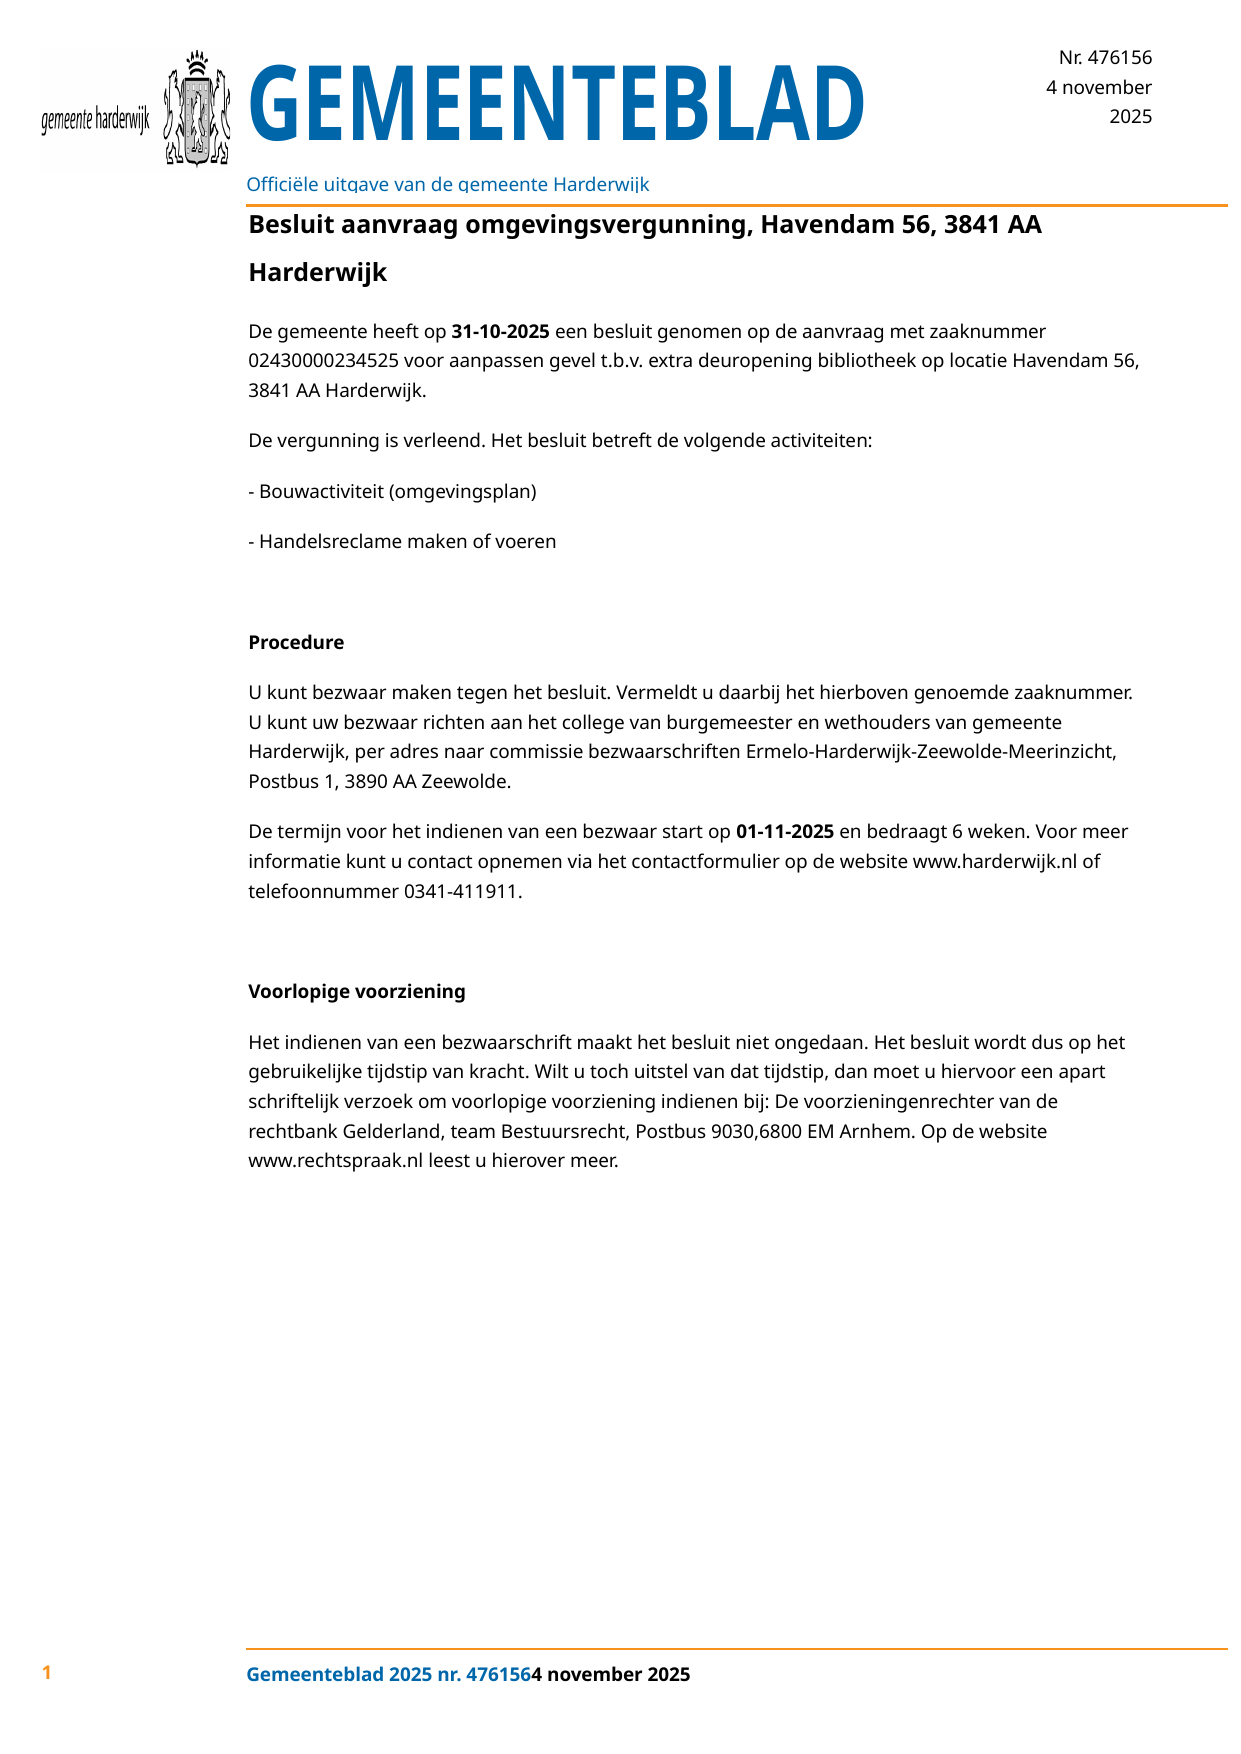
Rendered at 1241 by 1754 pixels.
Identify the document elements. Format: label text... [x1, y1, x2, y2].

text Voorlopige voorziening [248, 979, 1152, 1004]
text Procedure [248, 629, 1152, 655]
text - Bouwactiviteit (omgevingsplan) [248, 478, 1152, 504]
text De vergunning is verleend. Het besluit betreft de volgende activiteiten: [248, 427, 1152, 453]
text - Handelsreclame maken of voeren [248, 528, 1152, 554]
text De termijn voor het indienen van een bezwaar start op 01-11-2025 en bedraagt 6 weken. Voor meer informatie kunt u contact opnemen via het contactformulier op de website www.harderwijk.nl of telefoonnummer 0341-411911. [248, 819, 1152, 904]
text Het indienen van een bezwaarschrift maakt het besluit niet ongedaan. Het besluit wordt dus op het gebruikelijke tijdstip van kracht. Wilt u toch uitstel van dat tijdstip, dan moet u hiervoor een apart schriftelijk verzoek om voorlopige voorziening indienen bij: De voorzieningenrechter van de rechtbank Gelderland, team Bestuursrecht, Postbus 9030,6800 EM Arnhem. Op de website www.rechtspraak.nl leest u hierover meer. [248, 1029, 1152, 1173]
picture [41, 47, 231, 172]
text De gemeente heeft op 31-10-2025 een besluit genomen op de aanvraag met zaaknummer 02430000234525 voor aanpassen gevel t.b.v. extra deuropening bibliotheek op locatie Havendam 56, 3841 AA Harderwijk. [248, 318, 1152, 403]
text U kunt bezwaar maken tegen het besluit. Vermeldt u daarbij het hierboven genoemde zaaknummer. U kunt uw bezwaar richten aan het college van burgemeester en wethouders van gemeente Harderwijk, per adres naar commissie bezwaarschriften Ermelo-Harderwijk-Zeewolde-Meerinzicht, Postbus 1, 3890 AA Zeewolde. [248, 679, 1152, 794]
text Besluit aanvraag omgevingsvergunning, Havendam 56, 3841 AA Harderwijk [248, 207, 1152, 288]
